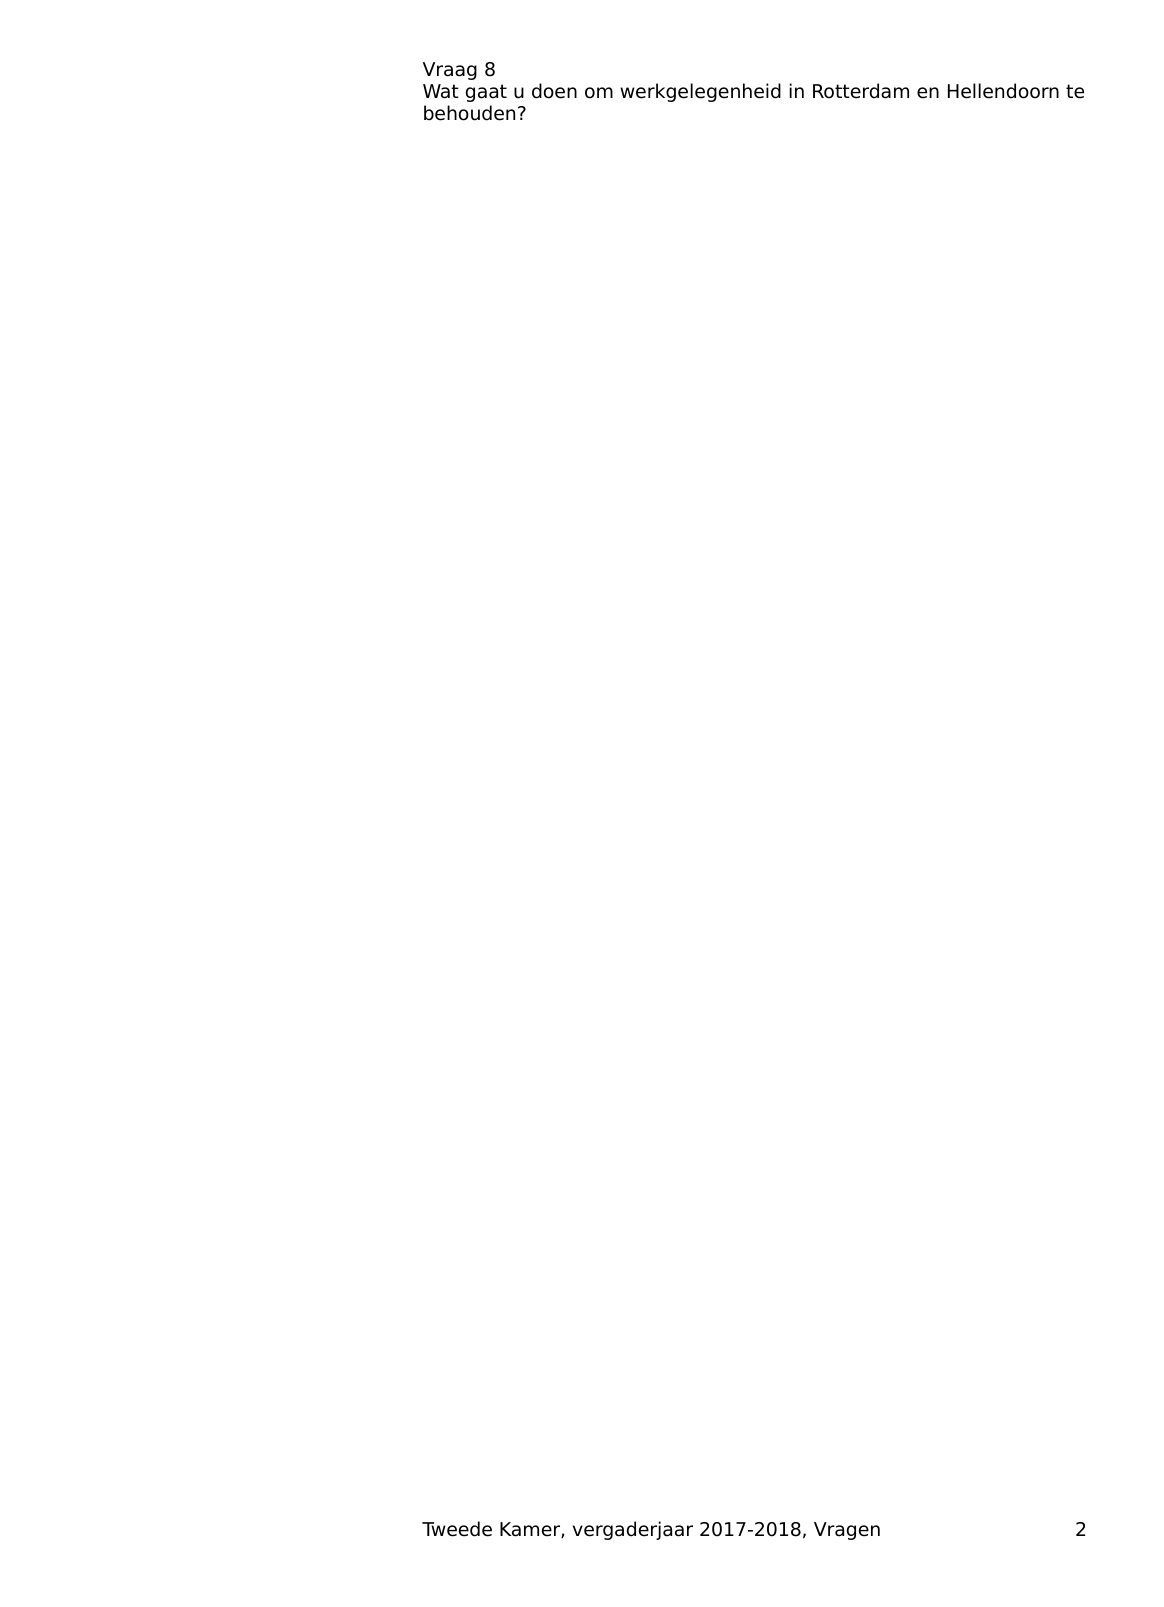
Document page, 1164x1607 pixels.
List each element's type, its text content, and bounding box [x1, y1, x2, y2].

text Vraag 8 [422, 59, 1087, 81]
text Wat gaat u doen om werkgelegenheid in Rotterdam en Hellendoorn te behouden? [422, 81, 1087, 125]
